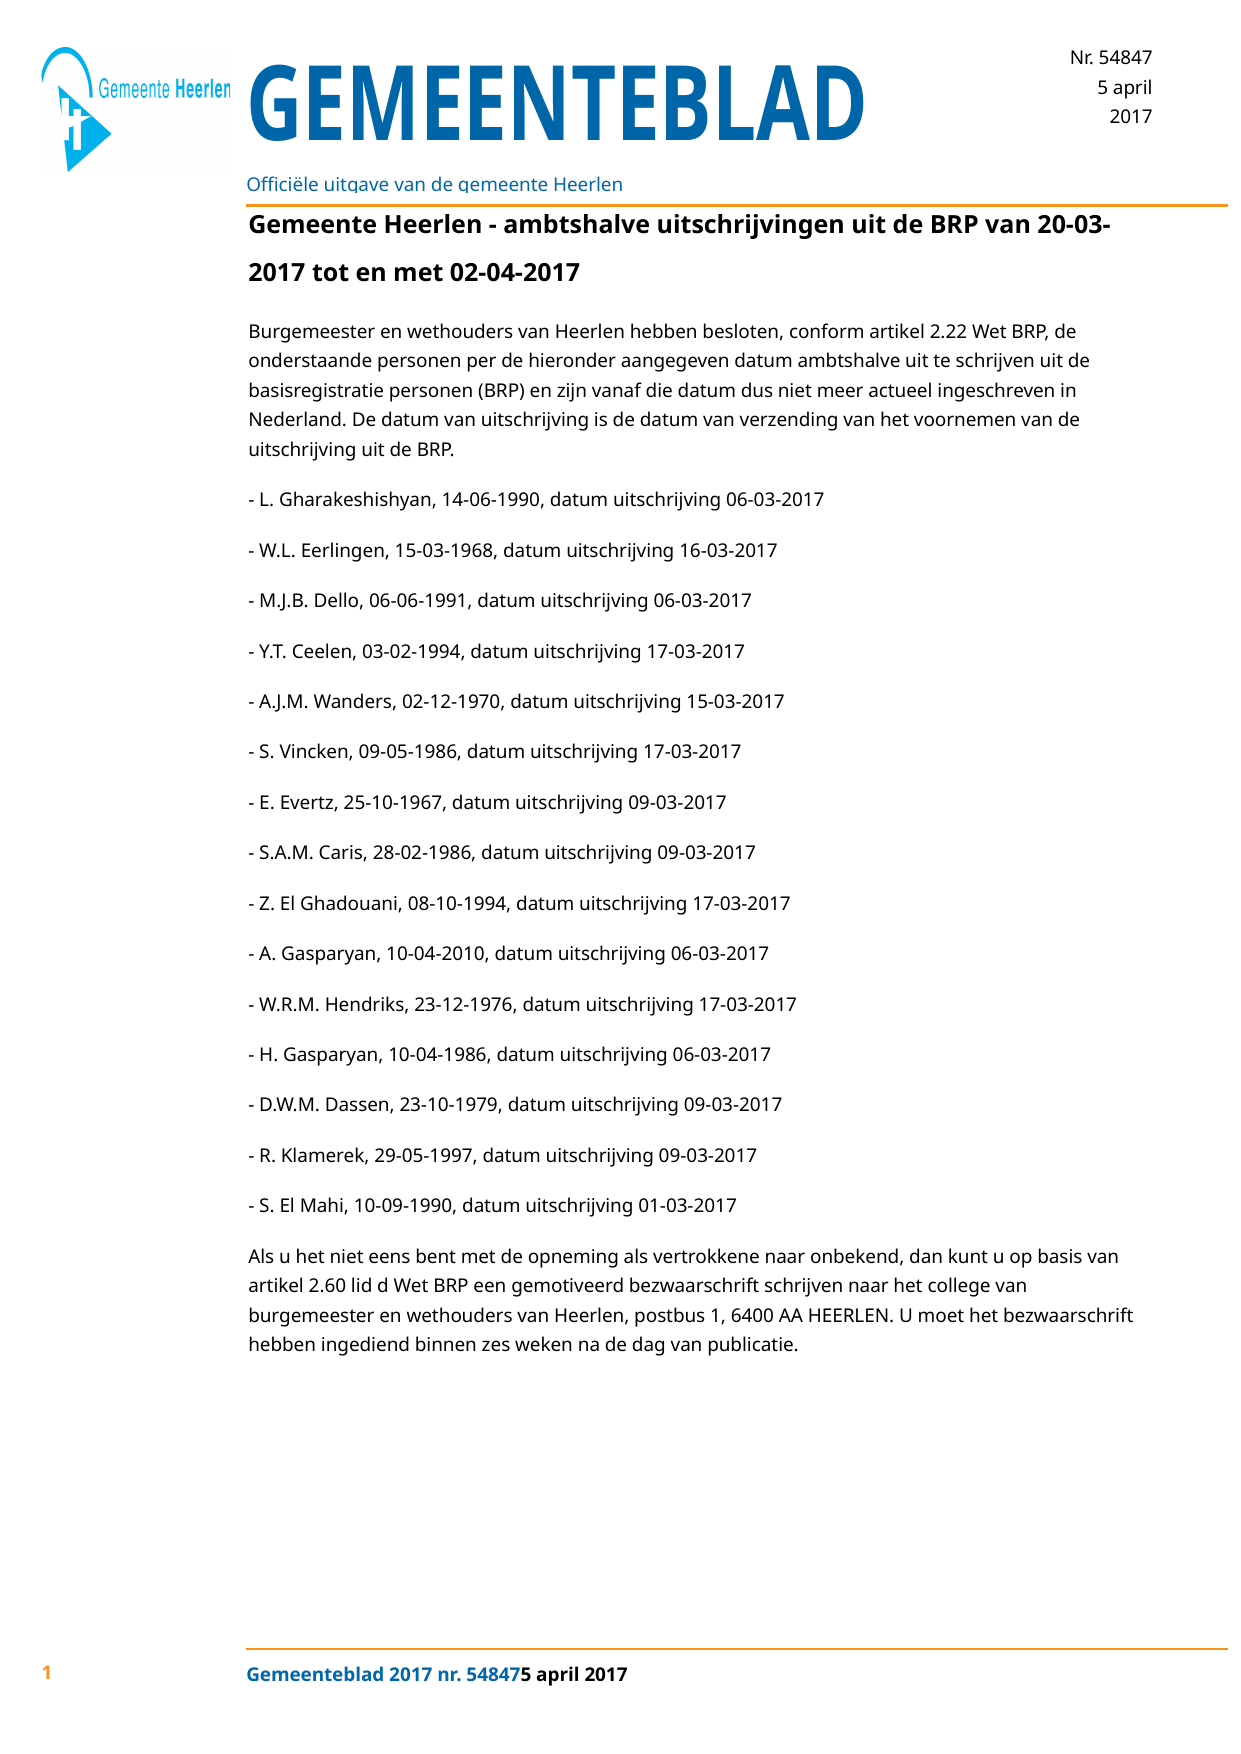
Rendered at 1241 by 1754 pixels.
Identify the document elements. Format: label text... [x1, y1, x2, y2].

text Als u het niet eens bent met de opneming als vertrokkene naar onbekend, dan kunt u op basis van artikel 2.60 lid d Wet BRP een gemotiveerd bezwaarschrift schrijven naar het college van burgemeester en wethouders van Heerlen, postbus 1, 6400 AA HEERLEN. U moet het bezwaarschrift hebben ingediend binnen zes weken na de dag van publicatie. [248, 1243, 1152, 1357]
text Gemeente Heerlen - ambtshalve uitschrijvingen uit de BRP van 20-03-2017 tot en met 02-04-2017 [248, 207, 1152, 288]
text - W.L. Eerlingen, 15-03-1968, datum uitschrijving 16-03-2017 [248, 537, 1152, 563]
picture [41, 47, 58, 70]
text - Z. El Ghadouani, 08-10-1994, datum uitschrijving 17-03-2017 [248, 890, 1152, 916]
text - S.A.M. Caris, 28-02-1986, datum uitschrijving 09-03-2017 [248, 839, 1152, 865]
text - W.R.M. Hendriks, 23-12-1976, datum uitschrijving 17-03-2017 [248, 991, 1152, 1017]
text - M.J.B. Dello, 06-06-1991, datum uitschrijving 06-03-2017 [248, 587, 1152, 613]
picture [41, 47, 231, 172]
text - L. Gharakeshishyan, 14-06-1990, datum uitschrijving 06-03-2017 [248, 487, 1152, 512]
text - A. Gasparyan, 10-04-2010, datum uitschrijving 06-03-2017 [248, 940, 1152, 966]
text - S. El Mahi, 10-09-1990, datum uitschrijving 01-03-2017 [248, 1192, 1152, 1218]
text - S. Vincken, 09-05-1986, datum uitschrijving 17-03-2017 [248, 739, 1152, 764]
text - Y.T. Ceelen, 03-02-1994, datum uitschrijving 17-03-2017 [248, 638, 1152, 664]
text - E. Evertz, 25-10-1967, datum uitschrijving 09-03-2017 [248, 789, 1152, 815]
text Burgemeester en wethouders van Heerlen hebben besloten, conform artikel 2.22 Wet BRP, de onderstaande personen per de hieronder aangegeven datum ambtshalve uit te schrijven uit de basisregistratie personen (BRP) en zijn vanaf die datum dus niet meer actueel ingeschreven in Nederland. De datum van uitschrijving is de datum van verzending van het voornemen van de uitschrijving uit de BRP. [248, 318, 1152, 462]
text - R. Klamerek, 29-05-1997, datum uitschrijving 09-03-2017 [248, 1142, 1152, 1168]
text - A.J.M. Wanders, 02-12-1970, datum uitschrijving 15-03-2017 [248, 688, 1152, 714]
text - H. Gasparyan, 10-04-1986, datum uitschrijving 06-03-2017 [248, 1041, 1152, 1067]
text - D.W.M. Dassen, 23-10-1979, datum uitschrijving 09-03-2017 [248, 1092, 1152, 1117]
